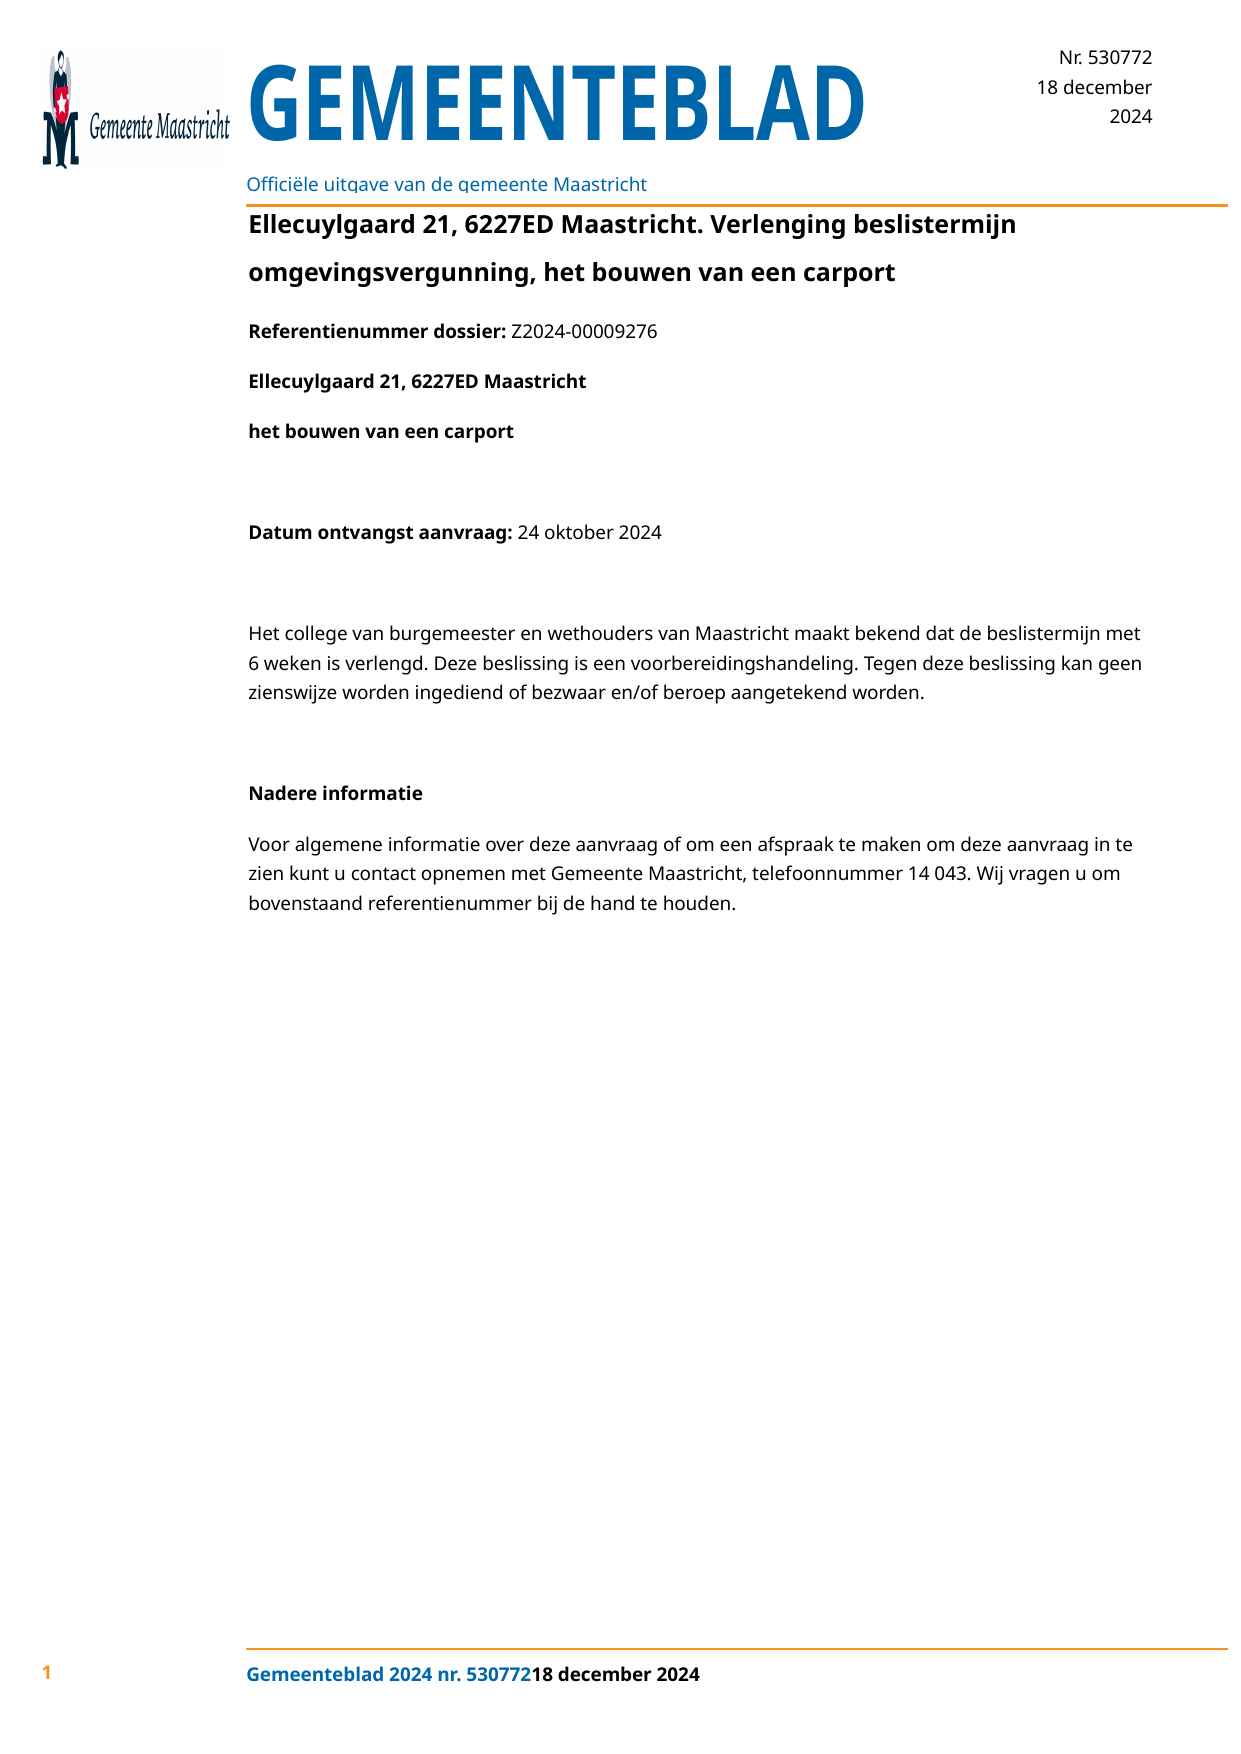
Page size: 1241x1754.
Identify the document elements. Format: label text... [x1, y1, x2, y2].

text Datum ontvangst aanvraag: 24 oktober 2024 [248, 519, 1152, 545]
text Voor algemene informatie over deze aanvraag of om een afspraak te maken om deze aanvraag in te zien kunt u contact opnemen met Gemeente Maastricht, telefoonnummer 14 043. Wij vragen u om bovenstaand referentienummer bij de hand te houden. [248, 831, 1152, 916]
text Ellecuylgaard 21, 6227ED Maastricht [248, 368, 1152, 394]
text Ellecuylgaard 21, 6227ED Maastricht. Verlenging beslistermijn omgevingsvergunning, het bouwen van een carport [248, 207, 1152, 288]
text het bouwen van een carport [248, 419, 1152, 444]
text Het college van burgemeester en wethouders van Maastricht maakt bekend dat de beslistermijn met 6 weken is verlengd. Deze beslissing is een voorbereidingshandeling. Tegen deze beslissing kan geen zienswijze worden ingediend of bezwaar en/of beroep aangetekend worden. [248, 620, 1152, 705]
text Nadere informatie [248, 780, 1152, 806]
text Referentienummer dossier: Z2024-00009276 [248, 318, 1152, 344]
picture [41, 47, 231, 172]
